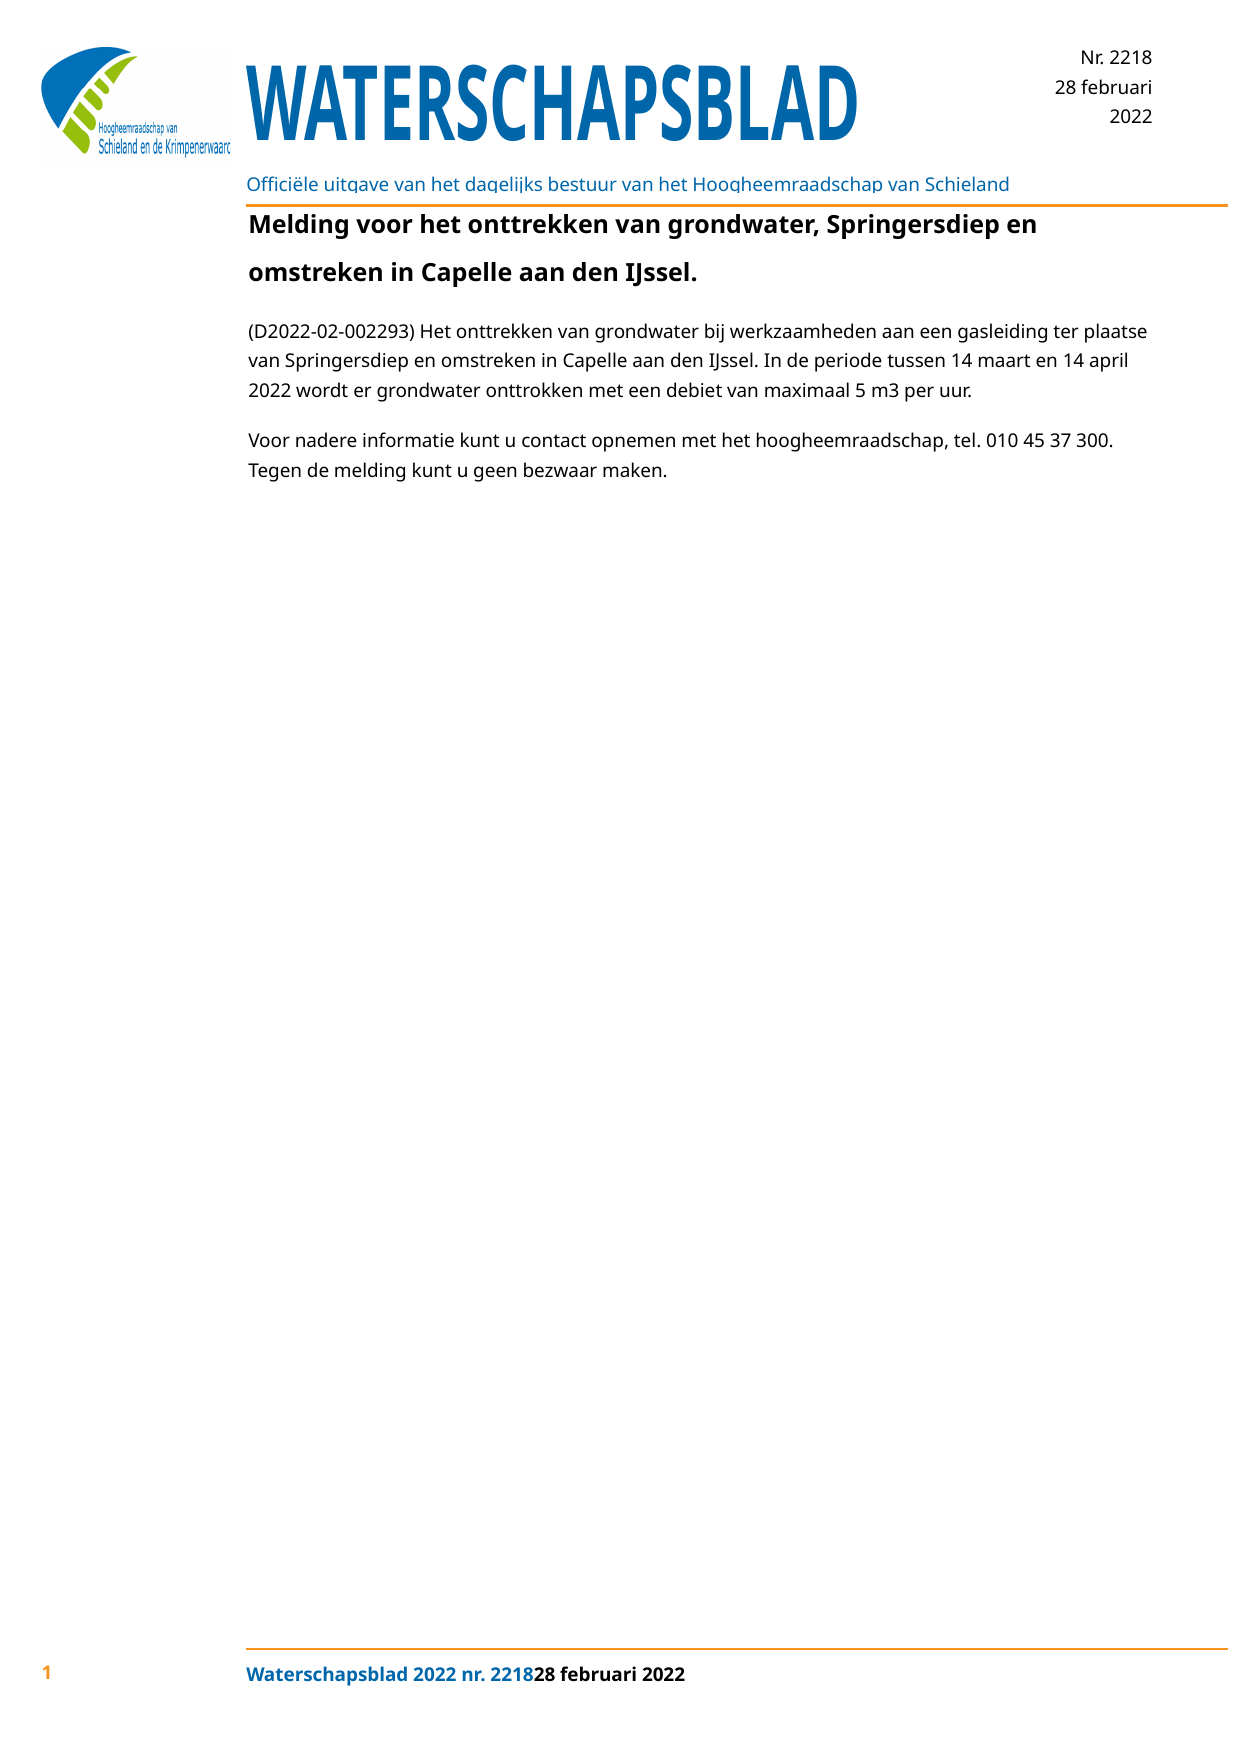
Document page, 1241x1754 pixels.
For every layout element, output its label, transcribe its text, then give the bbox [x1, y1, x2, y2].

picture [41, 47, 231, 172]
text Voor nadere informatie kunt u contact opnemen met het hoogheemraadschap, tel. 010 45 37 300. Tegen de melding kunt u geen bezwaar maken. [248, 427, 1152, 483]
text Melding voor het onttrekken van grondwater, Springersdiep en omstreken in Capelle aan den IJssel. [248, 207, 1152, 288]
text (D2022-02-002293) Het onttrekken van grondwater bij werkzaamheden aan een gasleiding ter plaatse van Springersdiep en omstreken in Capelle aan den IJssel. In de periode tussen 14 maart en 14 april 2022 wordt er grondwater onttrokken met een debiet van maximaal 5 m3 per uur. [248, 318, 1152, 403]
